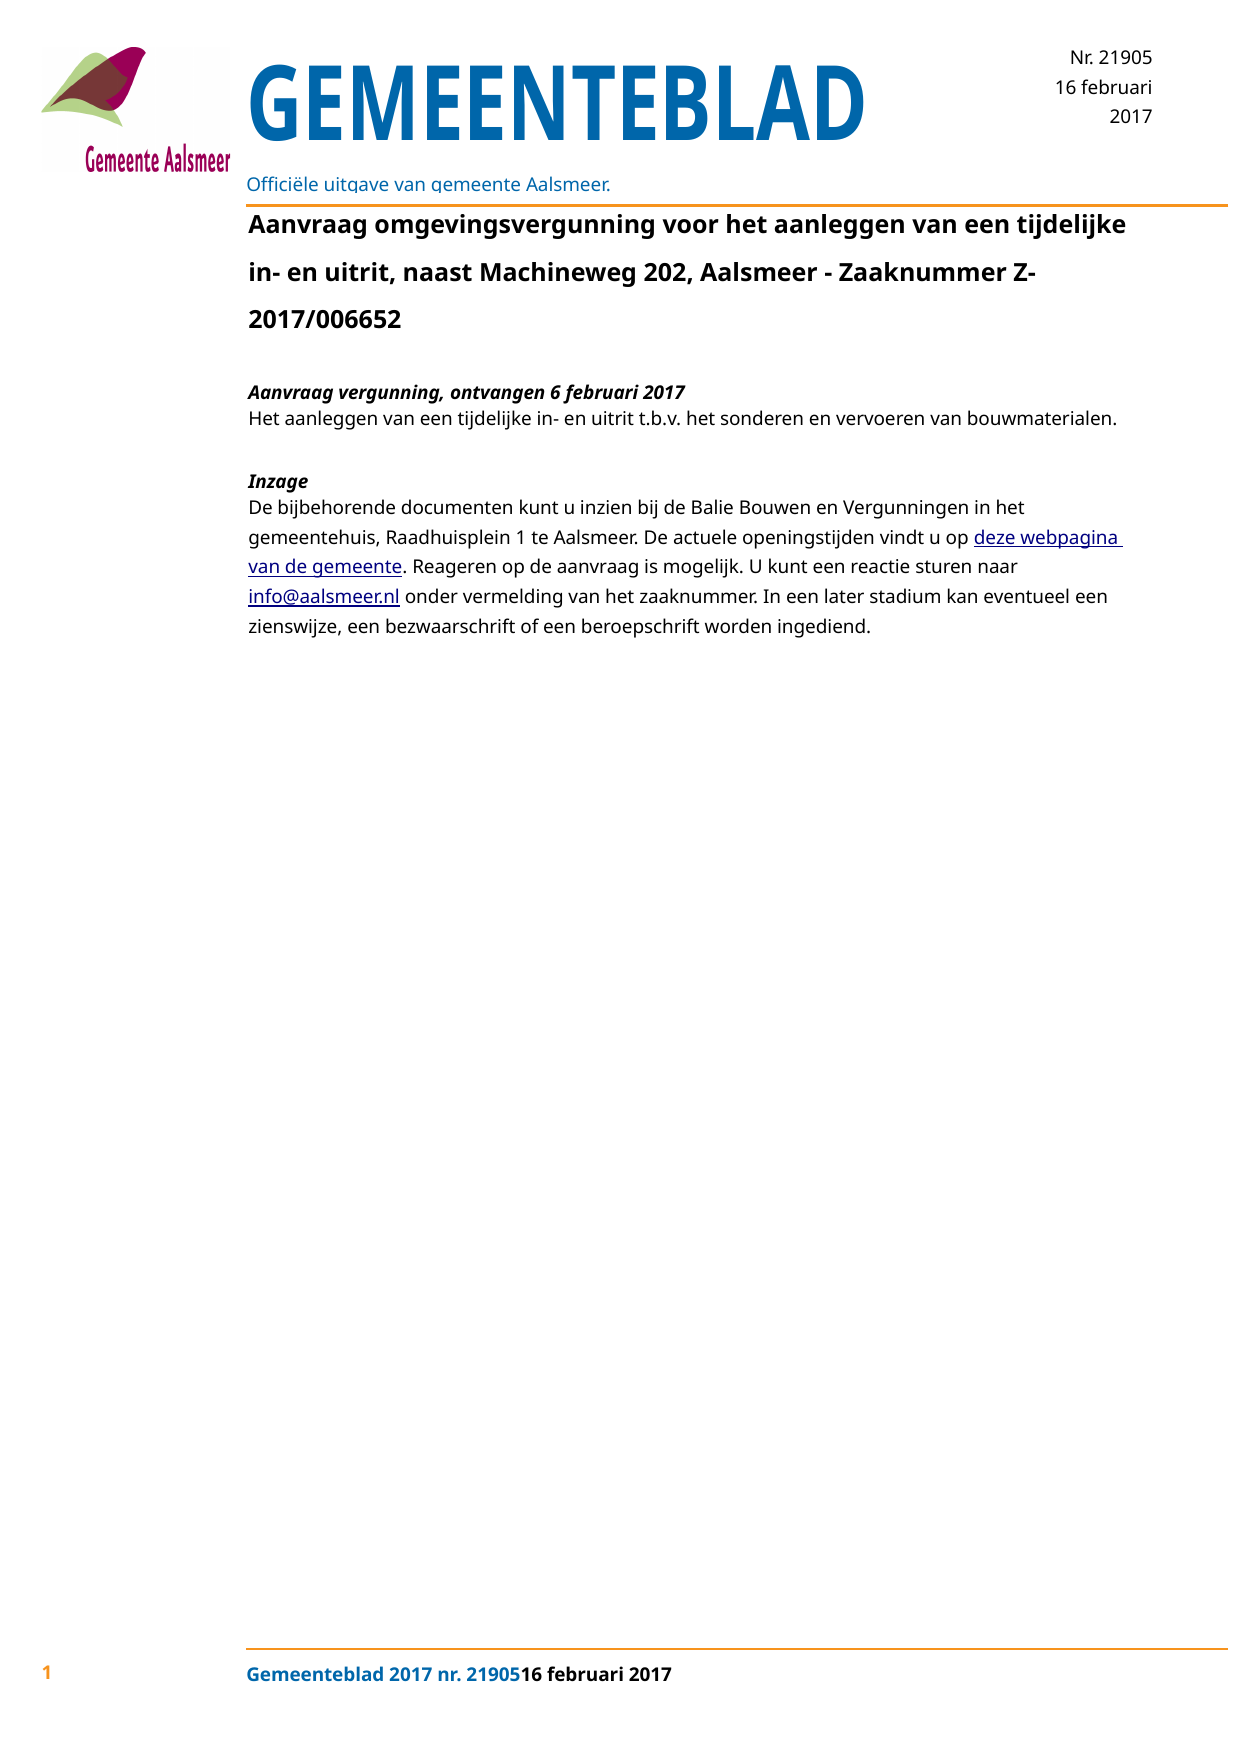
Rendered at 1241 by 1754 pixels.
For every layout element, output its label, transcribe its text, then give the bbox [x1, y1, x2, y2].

text ​ [248, 663, 1152, 689]
text Inzage [248, 469, 1152, 494]
text Aanvraag omgevingsvergunning voor het aanleggen van een tijdelijke in- en uitrit, naast Machineweg 202, Aalsmeer - Zaaknummer Z-2017/006652 [248, 207, 1152, 336]
text De bijbehorende documenten kunt u inzien bij de Balie Bouwen en Vergunningen in het gemeentehuis, Raadhuisplein 1 te Aalsmeer. De actuele openingstijden vindt u op deze webpagina van de gemeente. Reageren op de aanvraag is mogelijk. U kunt een reactie sturen naar info@aalsmeer.nl onder vermelding van het zaaknummer. In een later stadium kan eventueel een zienswijze, een bezwaarschrift of een beroepschrift worden ingediend. [248, 494, 1152, 638]
text Aanvraag vergunning, ontvangen 6 februari 2017 [248, 379, 1152, 405]
picture [41, 47, 231, 172]
text Het aanleggen van een tijdelijke in- en uitrit t.b.v. het sonderen en vervoeren van bouwmaterialen. [248, 405, 1152, 431]
